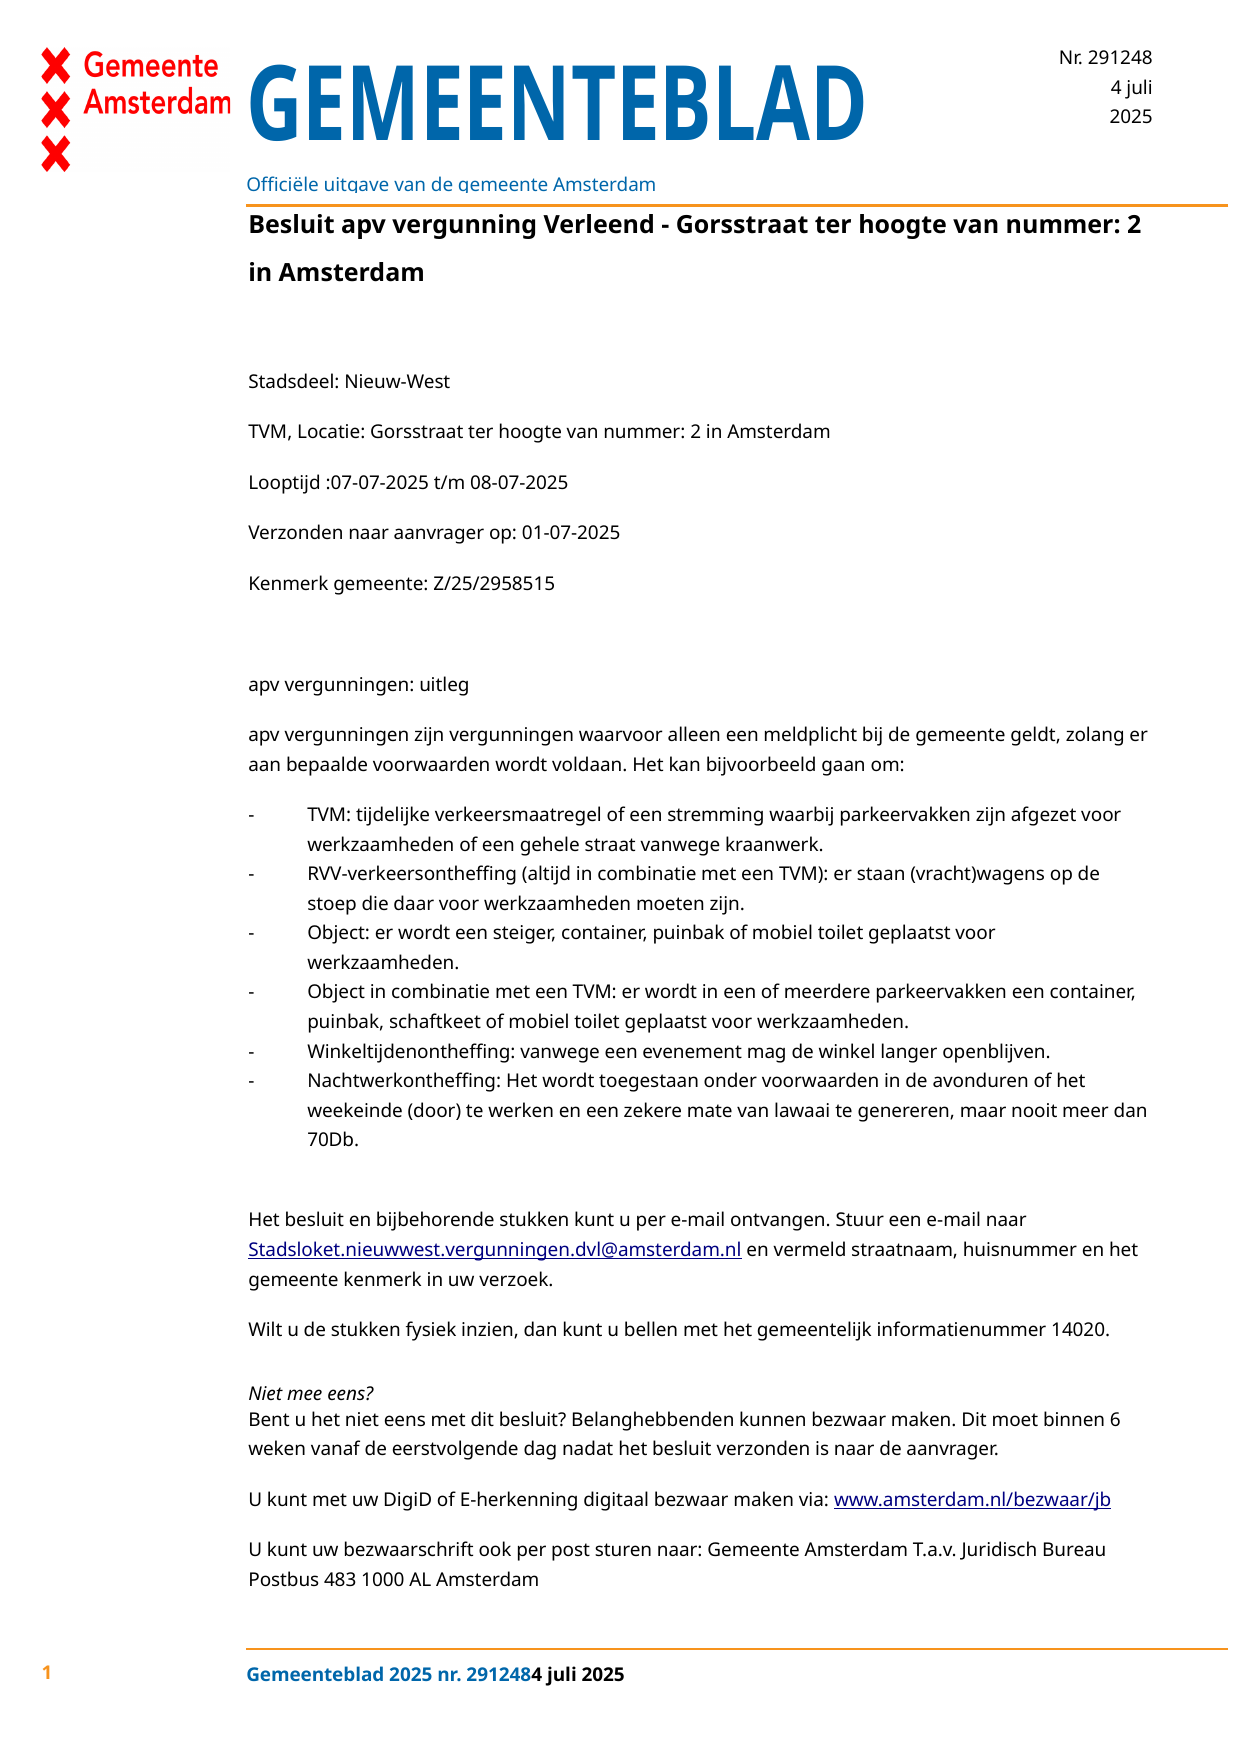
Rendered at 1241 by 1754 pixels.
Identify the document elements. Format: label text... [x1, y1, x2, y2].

text TVM, Locatie: Gorsstraat ter hoogte van nummer: 2 in Amsterdam [248, 419, 1152, 444]
text Bent u het niet eens met dit besluit? Belanghebbenden kunnen bezwaar maken. Dit moet binnen 6 weken vanaf de eerstvolgende dag nadat het besluit verzonden is naar de aanvrager. [248, 1406, 1152, 1461]
text Kenmerk gemeente: Z/25/2958515 [248, 570, 1152, 596]
text Besluit apv vergunning Verleend - Gorsstraat ter hoogte van nummer: 2 in Amsterdam [248, 207, 1152, 288]
text Stadsdeel: Nieuw-West [248, 368, 1152, 394]
text Het besluit en bijbehorende stukken kunt u per e-mail ontvangen. Stuur een e-mail naar Stadsloket.nieuwwest.vergunningen.dvl@amsterdam.nl en vermeld straatnaam, huisnummer en het gemeente kenmerk in uw verzoek. [248, 1207, 1152, 1292]
text apv vergunningen: uitleg [248, 671, 1152, 697]
text Verzonden naar aanvrager op: 01-07-2025 [248, 519, 1152, 545]
text apv vergunningen zijn vergunningen waarvoor alleen een meldplicht bij de gemeente geldt, zolang er aan bepaalde voorwaarden wordt voldaan. Het kan bijvoorbeeld gaan om: [248, 721, 1152, 777]
list Object: er wordt een steiger, container, puinbak of mobiel toilet geplaatst voor werkzaamheden. [248, 919, 1152, 975]
text U kunt uw bezwaarschrift ook per post sturen naar: Gemeente Amsterdam T.a.v. Juridisch Bureau Postbus 483 1000 AL Amsterdam [248, 1536, 1152, 1592]
text Wilt u de stukken fysiek inzien, dan kunt u bellen met het gemeentelijk informatienummer 14020. [248, 1316, 1152, 1342]
text U kunt met uw DigiD of E-herkenning digitaal bezwaar maken via: www.amsterdam.nl/bezwaar/jb [248, 1486, 1152, 1512]
list RVV-verkeersontheffing (altijd in combinatie met een TVM): er staan (vracht)wagens op de stoep die daar voor werkzaamheden moeten zijn. [248, 860, 1152, 916]
text Niet mee eens? [248, 1380, 1152, 1406]
list Nachtwerkontheffing: Het wordt toegestaan onder voorwaarden in de avonduren of het weekeinde (door) te werken en een zekere mate van lawaai te genereren, maar nooit meer dan 70Db. [248, 1067, 1152, 1152]
list Object in combinatie met een TVM: er wordt in een of meerdere parkeervakken een container, puinbak, schaftkeet of mobiel toilet geplaatst voor werkzaamheden. [248, 979, 1152, 1034]
text Looptijd :07-07-2025 t/m 08-07-2025 [248, 469, 1152, 495]
list Winkeltijdenontheffing: vanwege een evenement mag de winkel langer openblijven. [248, 1038, 1152, 1064]
picture [41, 47, 231, 172]
list TVM: tijdelijke verkeersmaatregel of een stremming waarbij parkeervakken zijn afgezet voor werkzaamheden of een gehele straat vanwege kraanwerk. [248, 801, 1152, 857]
